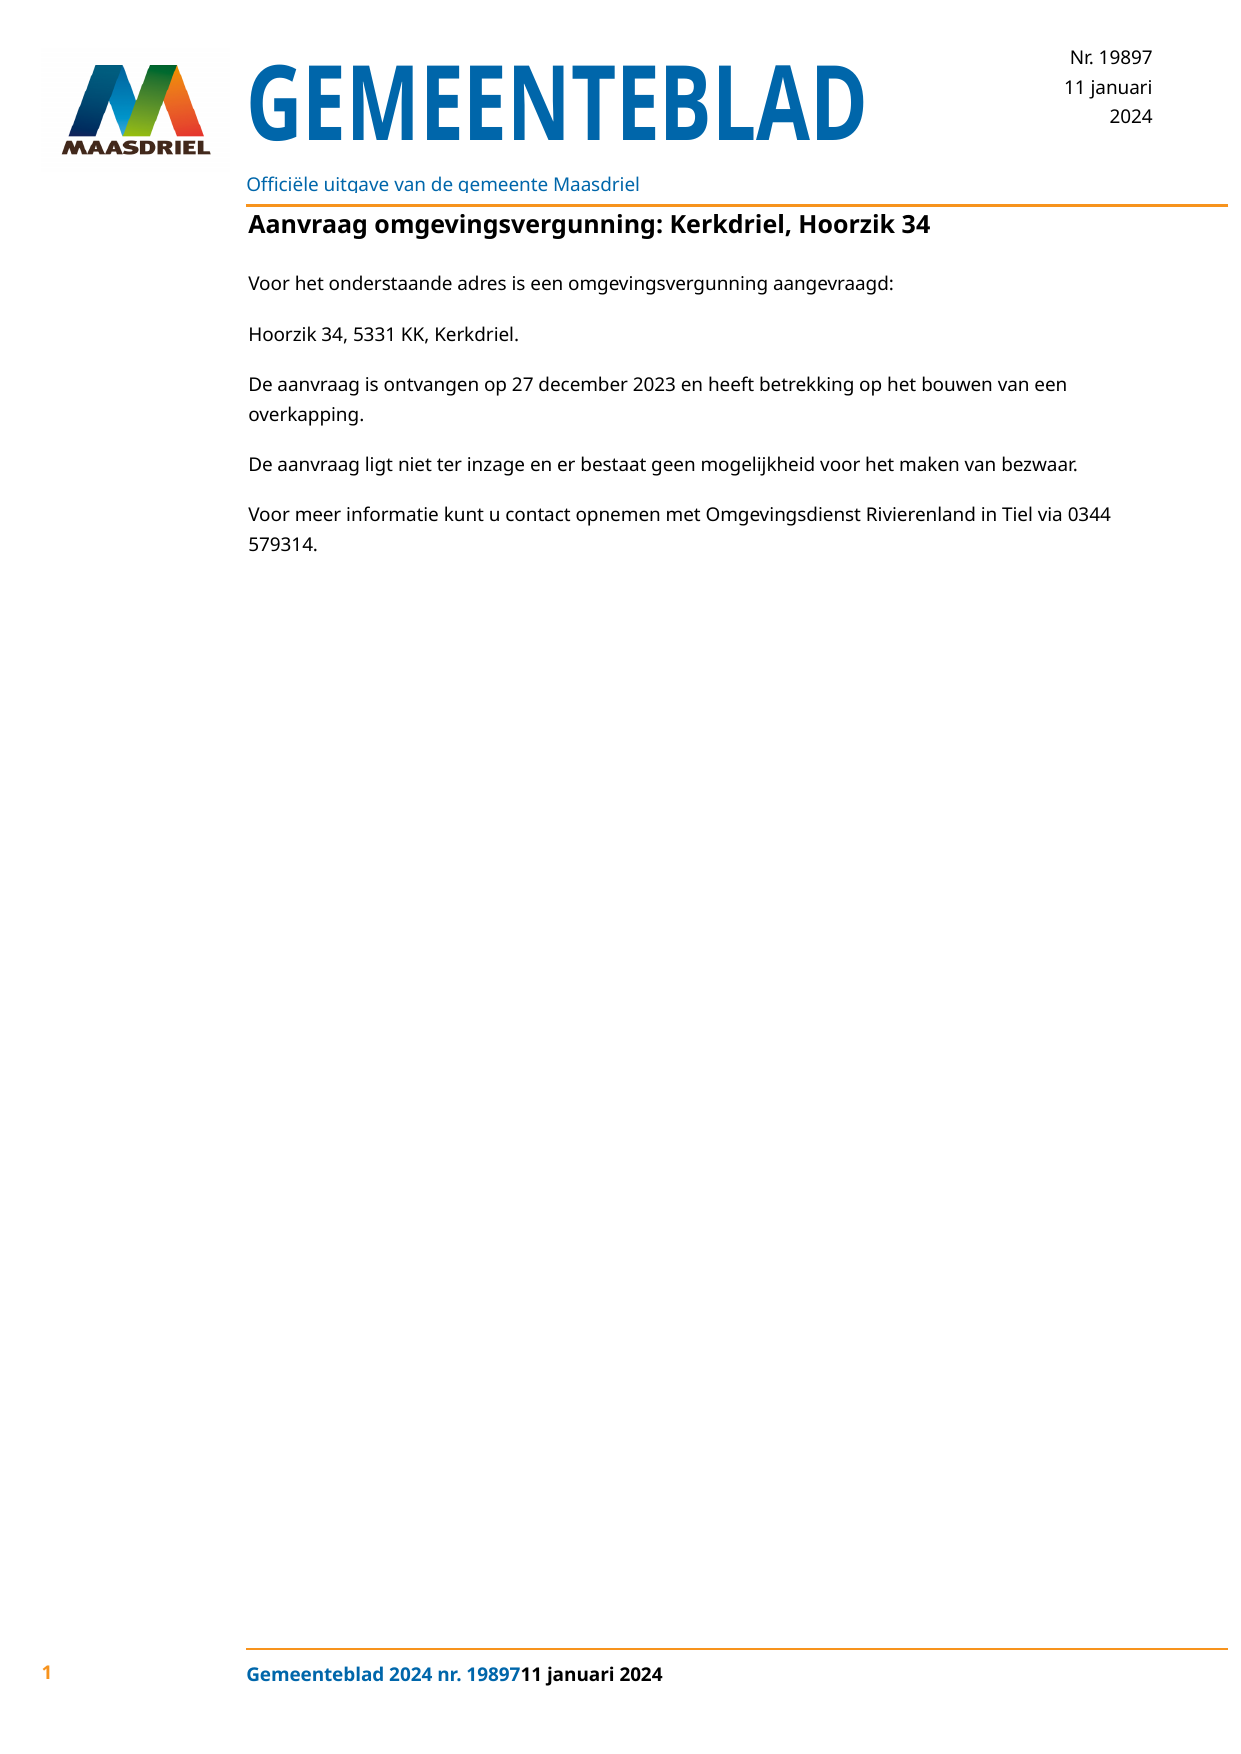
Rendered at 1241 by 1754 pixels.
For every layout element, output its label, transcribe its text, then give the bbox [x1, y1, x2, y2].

text De aanvraag is ontvangen op 27 december 2023 en heeft betrekking op het bouwen van een overkapping. [248, 371, 1152, 426]
picture [41, 47, 231, 172]
text Aanvraag omgevingsvergunning: Kerkdriel, Hoorzik 34 [248, 207, 1152, 241]
text Voor het onderstaande adres is een omgevingsvergunning aangevraagd: [248, 270, 1152, 296]
text Hoorzik 34, 5331 KK, Kerkdriel. [248, 321, 1152, 346]
text De aanvraag ligt niet ter inzage en er bestaat geen mogelijkheid voor het maken van bezwaar. [248, 451, 1152, 477]
text Voor meer informatie kunt u contact opnemen met Omgevingsdienst Rivierenland in Tiel via 0344 579314. [248, 502, 1152, 557]
